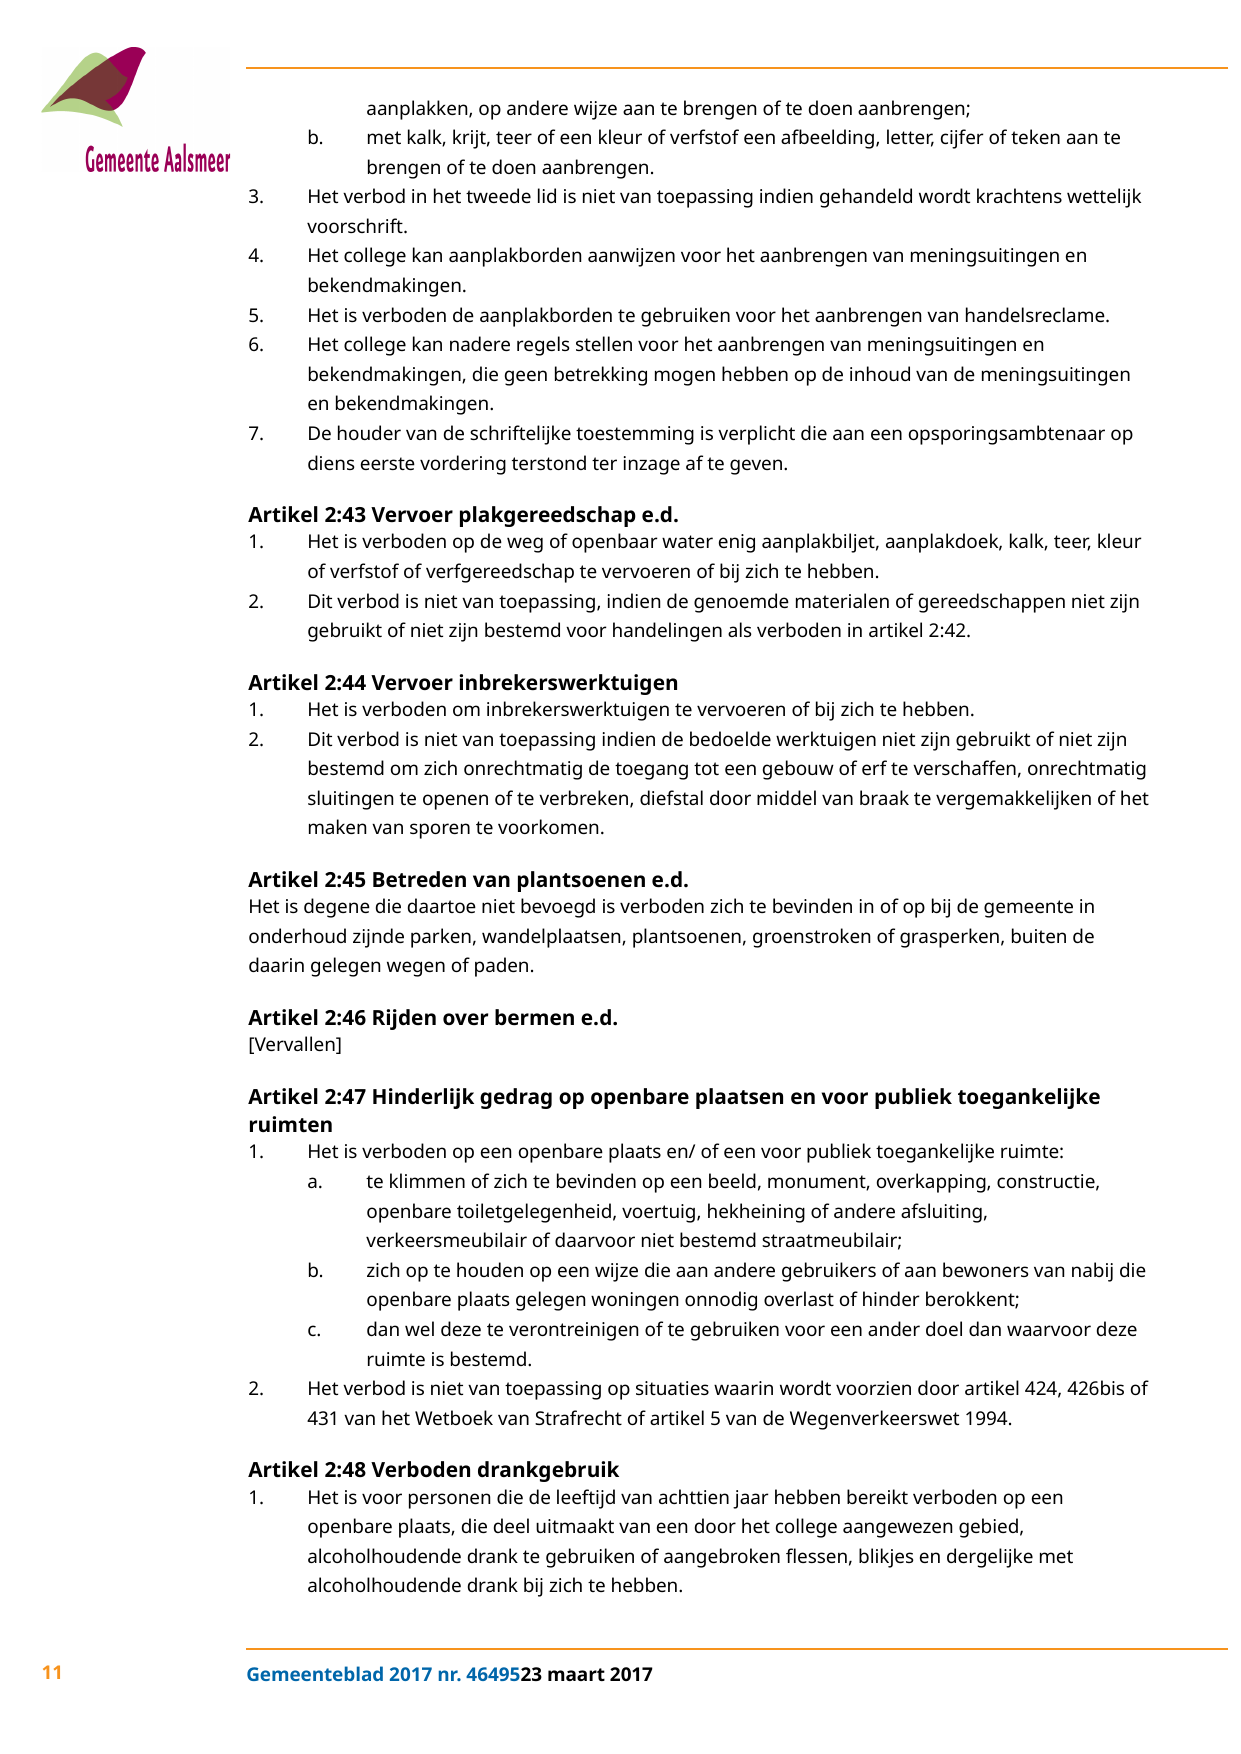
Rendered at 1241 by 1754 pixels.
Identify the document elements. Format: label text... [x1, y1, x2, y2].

list Dit verbod is niet van toepassing indien de bedoelde werktuigen niet zijn gebruikt of niet zijn bestemd om zich onrechtmatig de toegang tot een gebouw of erf te verschaffen, onrechtmatig sluitingen te openen of te verbreken, diefstal door middel van braak te vergemakkelijken of het maken van sporen te voorkomen. [248, 726, 1152, 840]
list Het college kan nadere regels stellen voor het aanbrengen van meningsuitingen en bekendmakingen, die geen betrekking mogen hebben op de inhoud van de meningsuitingen en bekendmakingen. [248, 331, 1152, 416]
text Artikel 2:47 Hinderlijk gedrag op openbare plaatsen en voor publiek toegankelijke ruimten [248, 1082, 1152, 1139]
list Het verbod is niet van toepassing op situaties waarin wordt voorzien door artikel 424, 426bis of 431 van het Wetboek van Strafrecht of artikel 5 van de Wegenverkeerswet 1994. [248, 1375, 1152, 1431]
list Dit verbod is niet van toepassing, indien de genoemde materialen of gereedschappen niet zijn gebruikt of niet zijn bestemd voor handelingen als verboden in artikel 2:42. [248, 588, 1152, 643]
picture [41, 47, 231, 172]
list met kalk, krijt, teer of een kleur of verfstof een afbeelding, letter, cijfer of teken aan te brengen of te doen aanbrengen. [307, 124, 1152, 180]
list De houder van de schriftelijke toestemming is verplicht die aan een opsporingsambtenaar op diens eerste vordering terstond ter inzage af te geven. [248, 420, 1152, 476]
text onderhoud zijnde parken, wandelplaatsen, plantsoenen, groenstroken of grasperken, buiten de [248, 923, 1152, 949]
list Het college kan aanplakborden aanwijzen voor het aanbrengen van meningsuitingen en bekendmakingen. [248, 243, 1152, 298]
list te klimmen of zich te bevinden op een beeld, monument, overkapping, constructie, openbare toiletgelegenheid, voertuig, hekheining of andere afsluiting, verkeersmeubilair of daarvoor niet bestemd straatmeubilair; [307, 1168, 1152, 1253]
list aanplakken, op andere wijze aan te brengen of te doen aanbrengen; [307, 95, 1152, 121]
list Het is voor personen die de leeftijd van achttien jaar hebben bereikt verboden op een openbare plaats, die deel uitmaakt van een door het college aangewezen gebied, alcoholhoudende drank te gebruiken of aangebroken flessen, blikjes en dergelijke met alcoholhoudende drank bij zich te hebben. [248, 1484, 1152, 1598]
text Artikel 2:44 Vervoer inbrekerswerktuigen [248, 668, 1152, 696]
list Het is verboden op een openbare plaats en/ of een voor publiek toegankelijke ruimte: [248, 1139, 1152, 1164]
list dan wel deze te verontreinigen of te gebruiken voor een ander doel dan waarvoor deze ruimte is bestemd. [307, 1316, 1152, 1372]
text Artikel 2:43 Vervoer plakgereedschap e.d. [248, 500, 1152, 529]
text Artikel 2:46 Rijden over bermen e.d. [248, 1003, 1152, 1031]
text daarin gelegen wegen of paden. [248, 953, 1152, 978]
list Het is verboden op de weg of openbaar water enig aanplakbiljet, aanplakdoek, kalk, teer, kleur of verfstof of verfgereedschap te vervoeren of bij zich te hebben. [248, 529, 1152, 584]
list Het is verboden de aanplakborden te gebruiken voor het aanbrengen van handelsreclame. [248, 302, 1152, 328]
list Het is verboden om inbrekerswerktuigen te vervoeren of bij zich te hebben. [248, 696, 1152, 722]
text Artikel 2:45 Betreden van plantsoenen e.d. [248, 865, 1152, 893]
text Artikel 2:48 Verboden drankgebruik [248, 1455, 1152, 1484]
text [Vervallen] [248, 1031, 1152, 1057]
list Het verbod in het tweede lid is niet van toepassing indien gehandeld wordt krachtens wettelijk voorschrift. [248, 183, 1152, 239]
text Het is degene die daartoe niet bevoegd is verboden zich te bevinden in of op bij de gemeente in [248, 893, 1152, 919]
list zich op te houden op een wijze die aan andere gebruikers of aan bewoners van nabij die openbare plaats gelegen woningen onnodig overlast of hinder berokkent; [307, 1257, 1152, 1312]
